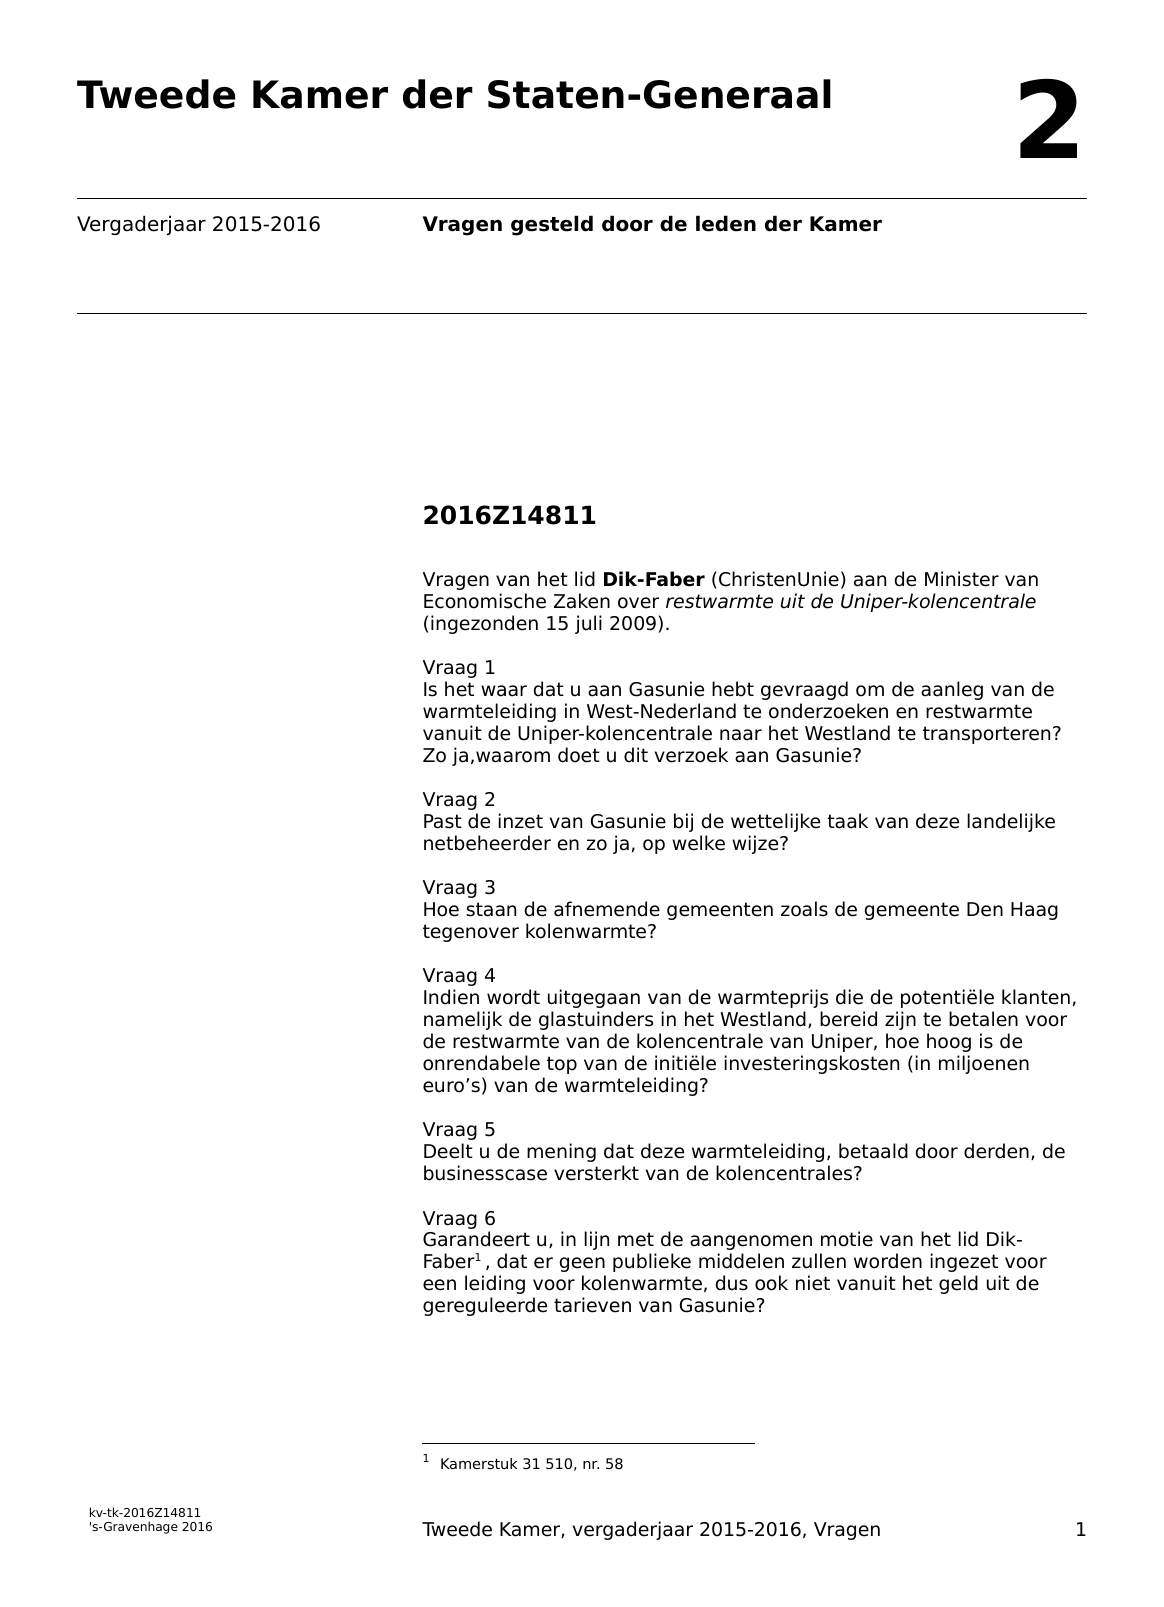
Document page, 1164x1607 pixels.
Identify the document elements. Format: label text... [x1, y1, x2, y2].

text Past de inzet van Gasunie bij de wettelijke taak van deze landelijke netbeheerder en zo ja, op welke wijze? [422, 811, 1087, 855]
table_cell Vragen gesteld door de leden der Kamer [422, 199, 1087, 313]
table_cell Vergaderjaar 2015-2016 [77, 199, 422, 313]
text Hoe staan de afnemende gemeenten zoals de gemeente Den Haag tegenover kolenwarmte? [422, 899, 1087, 943]
text Vraag 6 [422, 1207, 1087, 1229]
text kv-tk-2016Z14811 [88, 1506, 323, 1520]
text 2016Z14811 [422, 501, 1087, 531]
text 's-Gravenhage 2016 [88, 1520, 323, 1534]
text Kamerstuk 31 510, nr. 58 [422, 1452, 1087, 1474]
table_header 2 [886, 59, 1087, 198]
text Garandeert u, in lijn met de aangenomen motie van het lid Dik-Faber, dat er geen publieke middelen zullen worden ingezet voor een leiding voor kolenwarmte, dus ook niet vanuit het geld uit de gereguleerde tarieven van Gasunie? [422, 1229, 1087, 1317]
text Vragen van het lid Dik-Faber (ChristenUnie) aan de Minister van Economische Zaken over restwarmte uit de Uniper-kolencentrale (ingezonden 15 juli 2009). [422, 569, 1087, 635]
text Vraag 5 [422, 1119, 1087, 1141]
table_header Tweede Kamer der Staten-Generaal [77, 59, 886, 198]
text Vraag 3 [422, 877, 1087, 899]
text Vraag 2 [422, 789, 1087, 811]
text Vraag 1 [422, 657, 1087, 679]
text Is het waar dat u aan Gasunie hebt gevraagd om de aanleg van de warmteleiding in West-Nederland te onderzoeken en restwarmte vanuit de Uniper-kolencentrale naar het Westland te transporteren? Zo ja,waarom doet u dit verzoek aan Gasunie? [422, 679, 1087, 767]
text Indien wordt uitgegaan van de warmteprijs die de potentiële klanten, namelijk de glastuinders in het Westland, bereid zijn te betalen voor de restwarmte van de kolencentrale van Uniper, hoe hoog is de onrendabele top van de initiële investeringskosten (in miljoenen euro’s) van de warmteleiding? [422, 987, 1087, 1097]
text Vraag 4 [422, 965, 1087, 987]
text Deelt u de mening dat deze warmteleiding, betaald door derden, de businesscase versterkt van de kolencentrales? [422, 1141, 1087, 1185]
